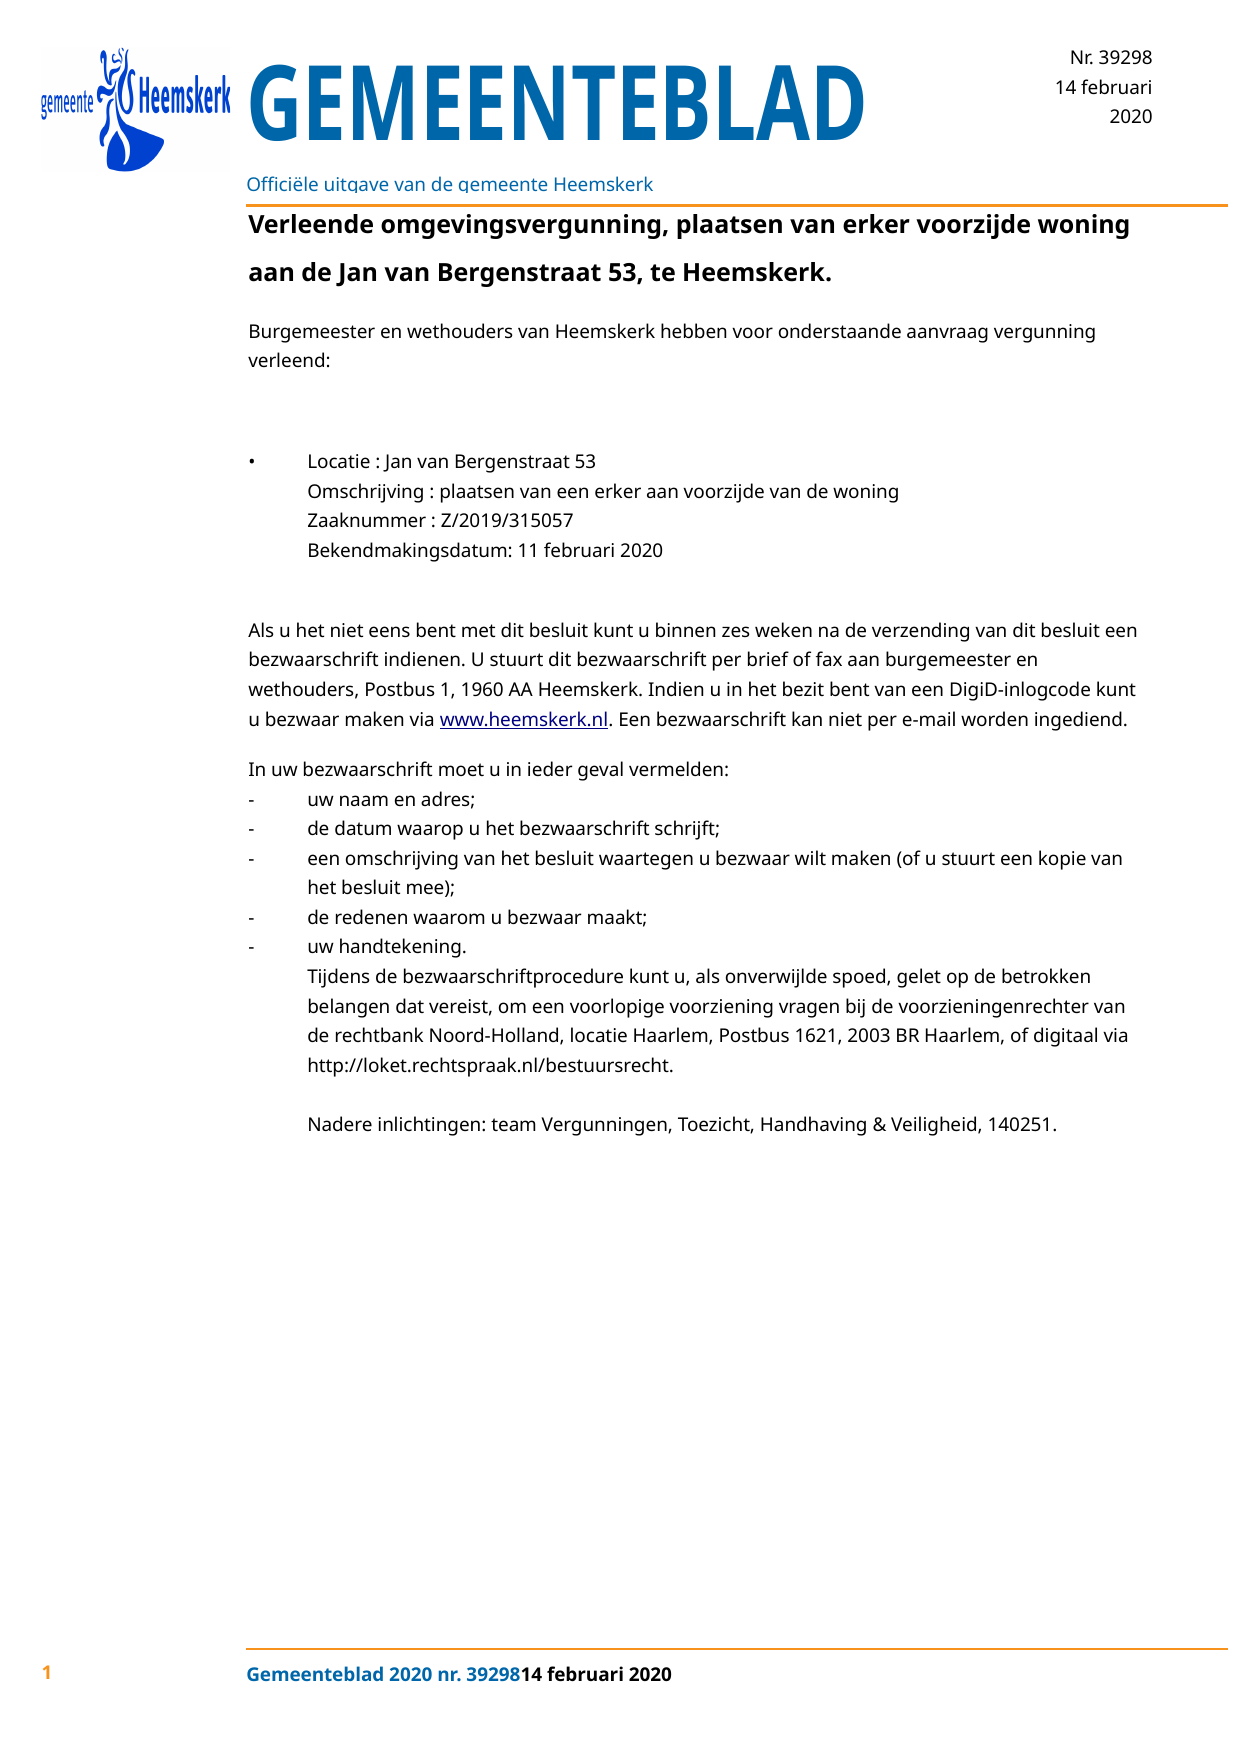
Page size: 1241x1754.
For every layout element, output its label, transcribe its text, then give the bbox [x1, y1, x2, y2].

list Locatie : Jan van Bergenstraat 53 [248, 448, 1152, 474]
list een omschrijving van het besluit waartegen u bezwaar wilt maken (of u stuurt een kopie van het besluit mee); [248, 845, 1152, 900]
text In uw bezwaarschrift moet u in ieder geval vermelden: [248, 756, 1152, 782]
list uw naam en adres; [248, 786, 1152, 812]
list uw handtekening. [248, 934, 1152, 959]
list Bekendmakingsdatum: 11 februari 2020 [248, 537, 1152, 563]
list Tijdens de bezwaarschriftprocedure kunt u, als onverwijlde spoed, gelet op de betrokken belangen dat vereist, om een voorlopige voorziening vragen bij de voorzieningenrechter van de rechtbank Noord-Holland, locatie Haarlem, Postbus 1621, 2003 BR Haarlem, of digitaal via http://loket.rechtspraak.nl/bestuursrecht. [248, 963, 1152, 1078]
picture [41, 47, 231, 172]
text Als u het niet eens bent met dit besluit kunt u binnen zes weken na de verzending van dit besluit een bezwaarschrift indienen. U stuurt dit bezwaarschrift per brief of fax aan burgemeester en wethouders, Postbus 1, 1960 AA Heemskerk. Indien u in het bezit bent van een DigiD-inlogcode kunt u bezwaar maken via www.heemskerk.nl. Een bezwaarschrift kan niet per e-mail worden ingediend. [248, 617, 1152, 732]
list de datum waarop u het bezwaarschrift schrijft; [248, 815, 1152, 841]
list Nadere inlichtingen: team Vergunningen, Toezicht, Handhaving & Veiligheid, 140251. [248, 1111, 1152, 1137]
list Omschrijving : plaatsen van een erker aan voorzijde van de woning [248, 478, 1152, 504]
list de redenen waarom u bezwaar maakt; [248, 904, 1152, 930]
text Verleende omgevingsvergunning, plaatsen van erker voorzijde woning aan de Jan van Bergenstraat 53, te Heemskerk. [248, 207, 1152, 288]
list Zaaknummer : Z/2019/315057 [248, 507, 1152, 533]
text Burgemeester en wethouders van Heemskerk hebben voor onderstaande aanvraag vergunning verleend: [248, 318, 1152, 373]
